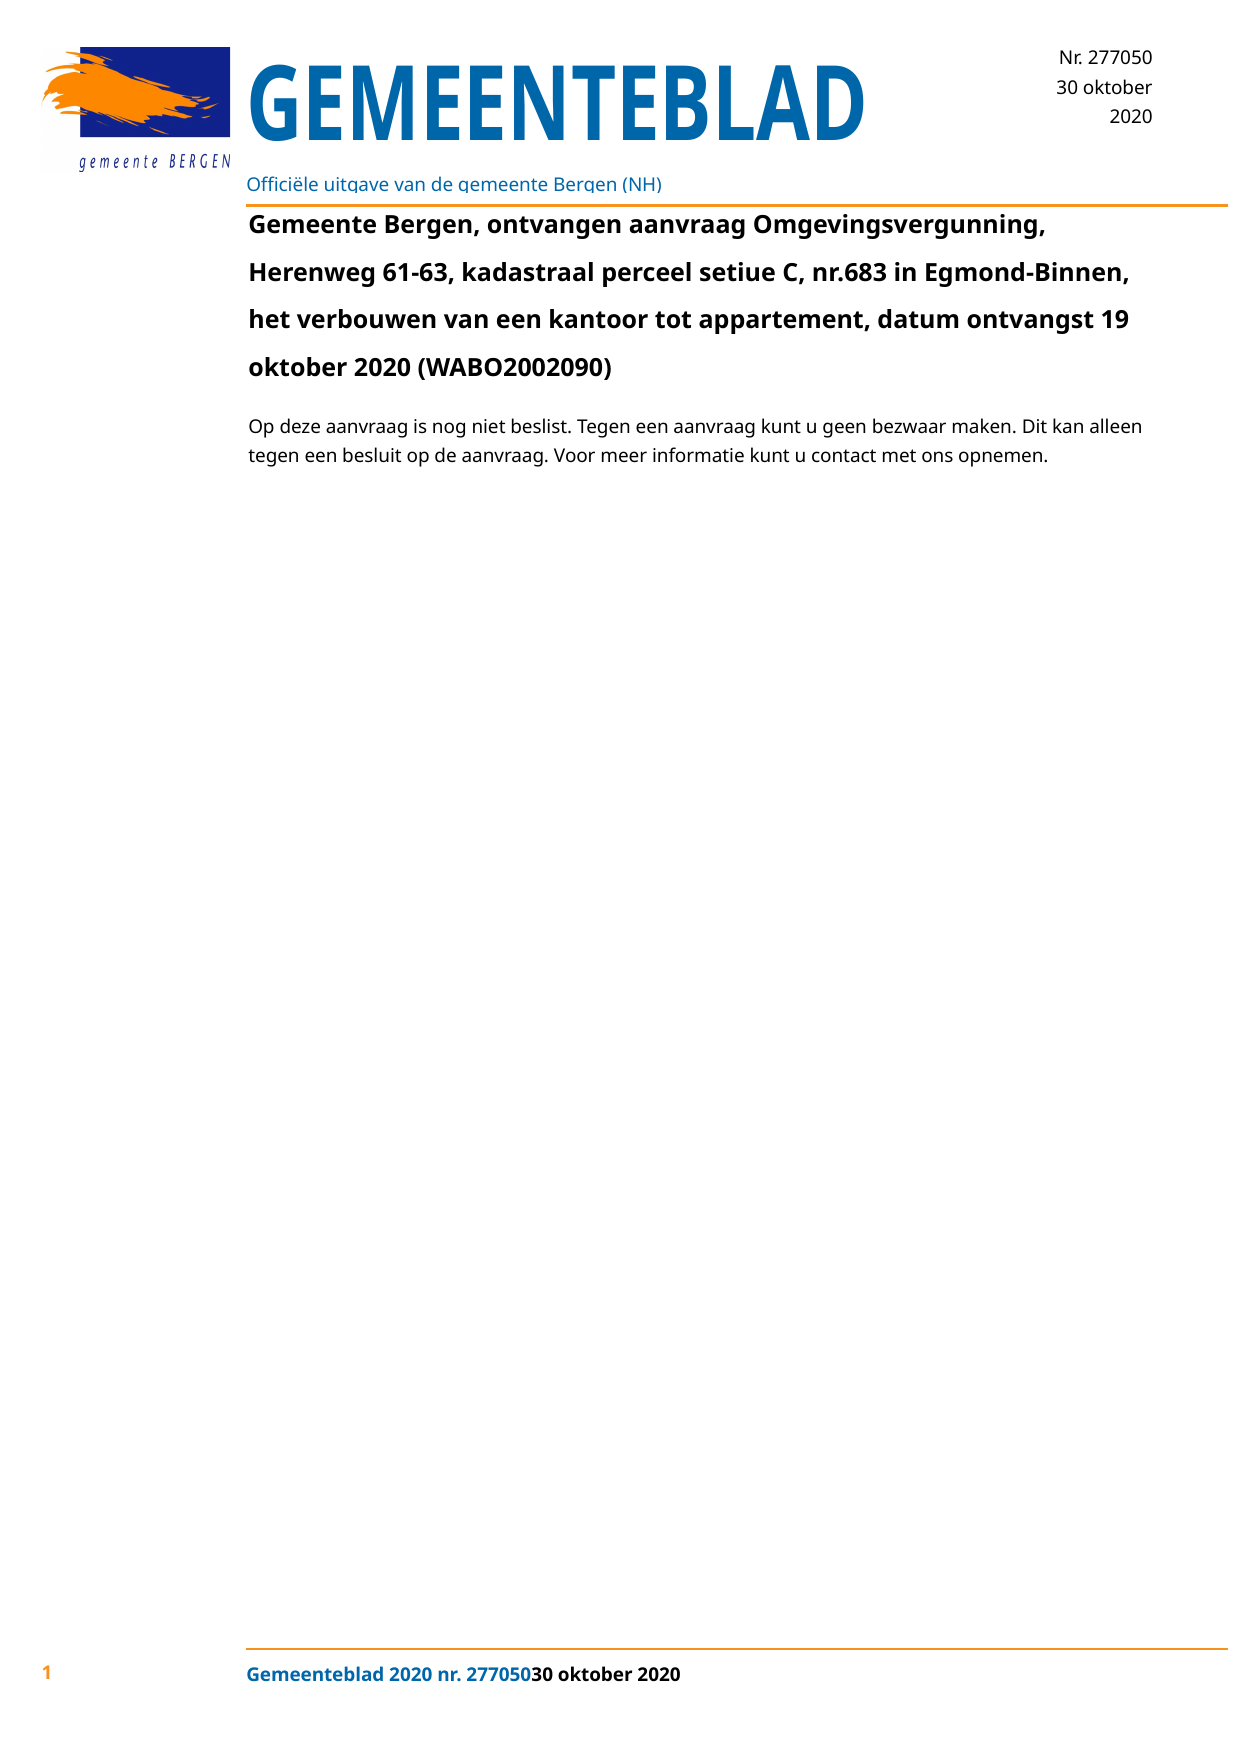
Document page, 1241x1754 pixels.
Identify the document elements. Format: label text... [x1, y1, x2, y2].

text Gemeente Bergen, ontvangen aanvraag Omgevingsvergunning, Herenweg 61-63, kadastraal perceel setiue C, nr.683 in Egmond-Binnen, het verbouwen van een kantoor tot appartement, datum ontvangst 19 oktober 2020 (WABO2002090) [248, 207, 1152, 384]
text Op deze aanvraag is nog niet beslist. Tegen een aanvraag kunt u geen bezwaar maken. Dit kan alleen tegen een besluit op de aanvraag. Voor meer informatie kunt u contact met ons opnemen. [248, 413, 1152, 468]
picture [41, 47, 231, 172]
